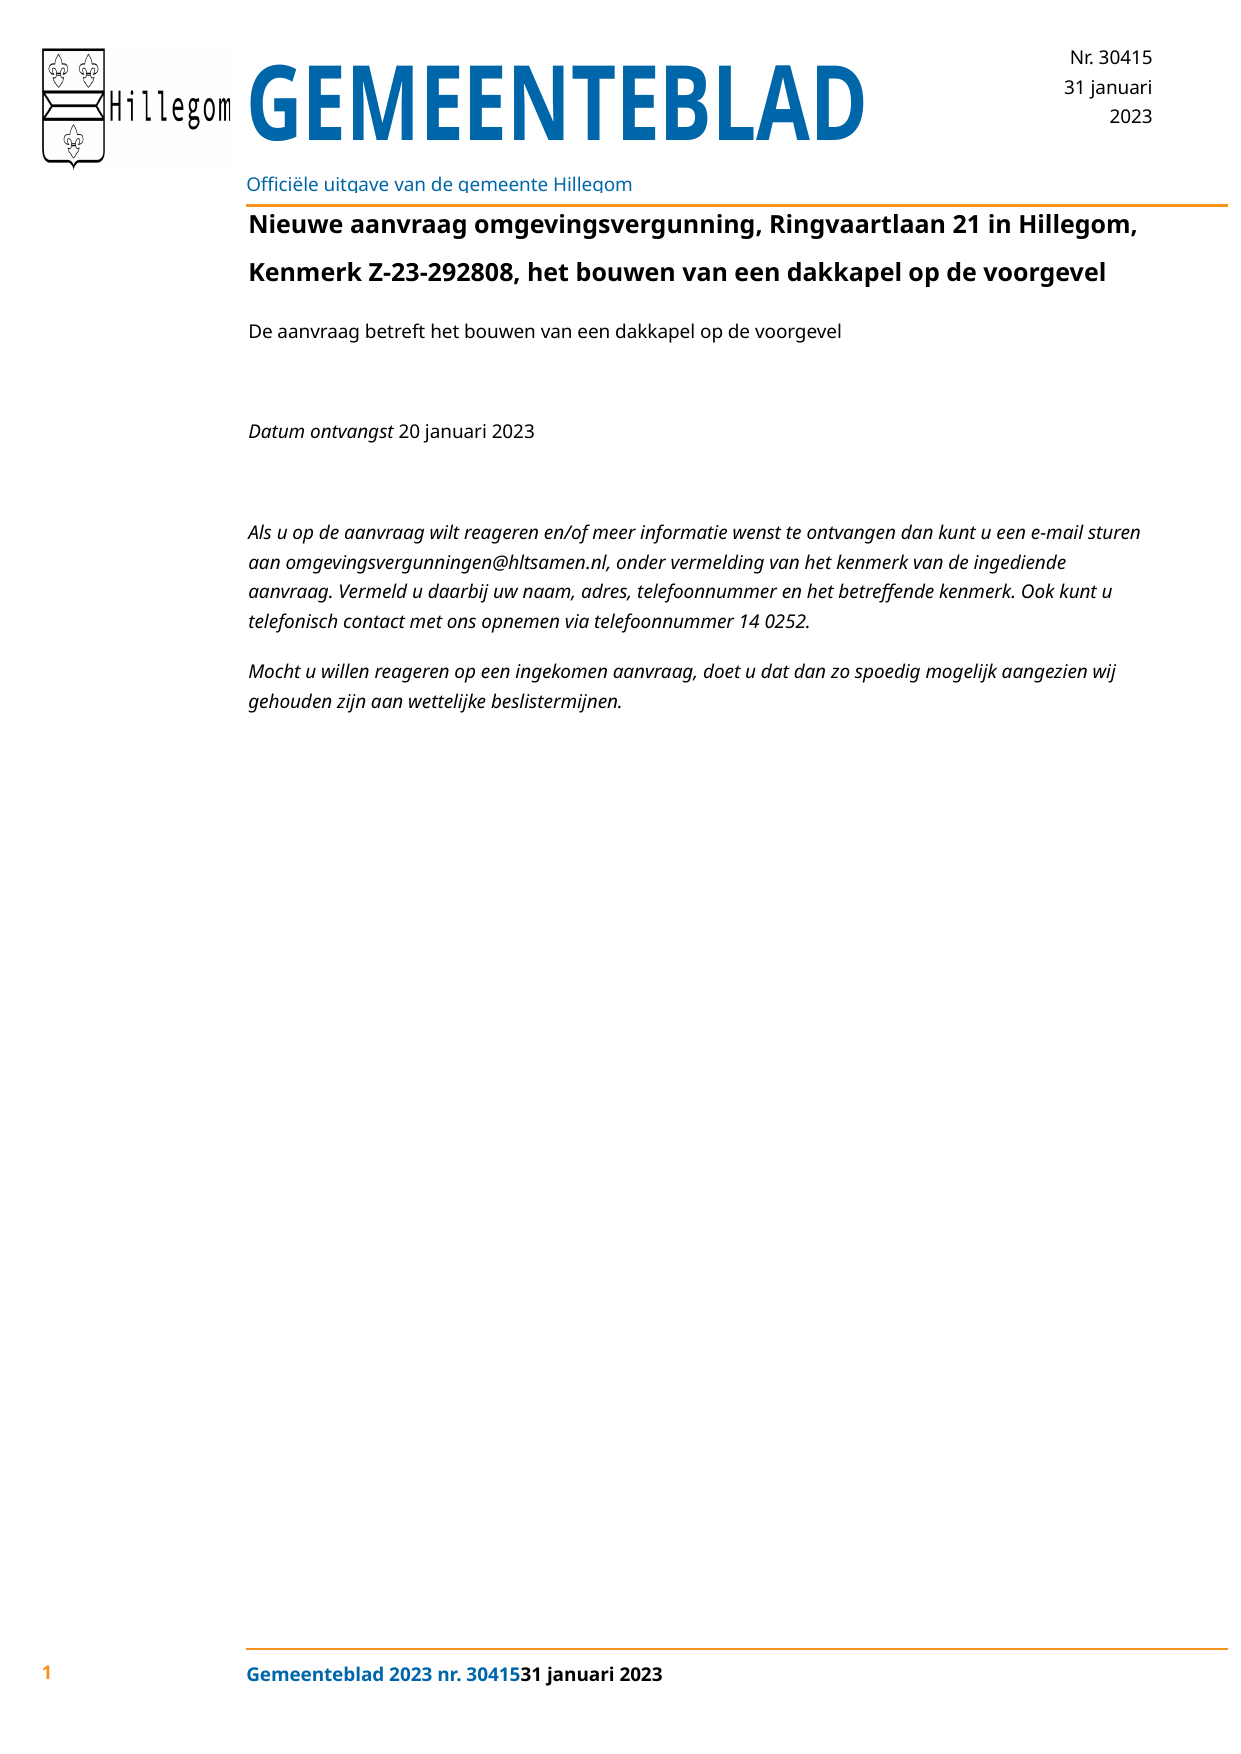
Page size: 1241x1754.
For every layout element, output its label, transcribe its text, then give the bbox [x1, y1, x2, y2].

text Als u op de aanvraag wilt reageren en/of meer informatie wenst te ontvangen dan kunt u een e-mail sturen aan omgevingsvergunningen@hltsamen.nl, onder vermelding van het kenmerk van de ingediende aanvraag. Vermeld u daarbij uw naam, adres, telefoonnummer en het betreffende kenmerk. Ook kunt u telefonisch contact met ons opnemen via telefoonnummer 14 0252. [248, 519, 1152, 634]
text Datum ontvangst 20 januari 2023 [248, 419, 1152, 444]
picture [41, 47, 231, 172]
text De aanvraag betreft het bouwen van een dakkapel op de voorgevel [248, 318, 1152, 344]
text Nieuwe aanvraag omgevingsvergunning, Ringvaartlaan 21 in Hillegom, Kenmerk Z-23-292808, het bouwen van een dakkapel op de voorgevel [248, 207, 1152, 288]
text Mocht u willen reageren op een ingekomen aanvraag, doet u dat dan zo spoedig mogelijk aangezien wij gehouden zijn aan wettelijke beslistermijnen. [248, 659, 1152, 714]
